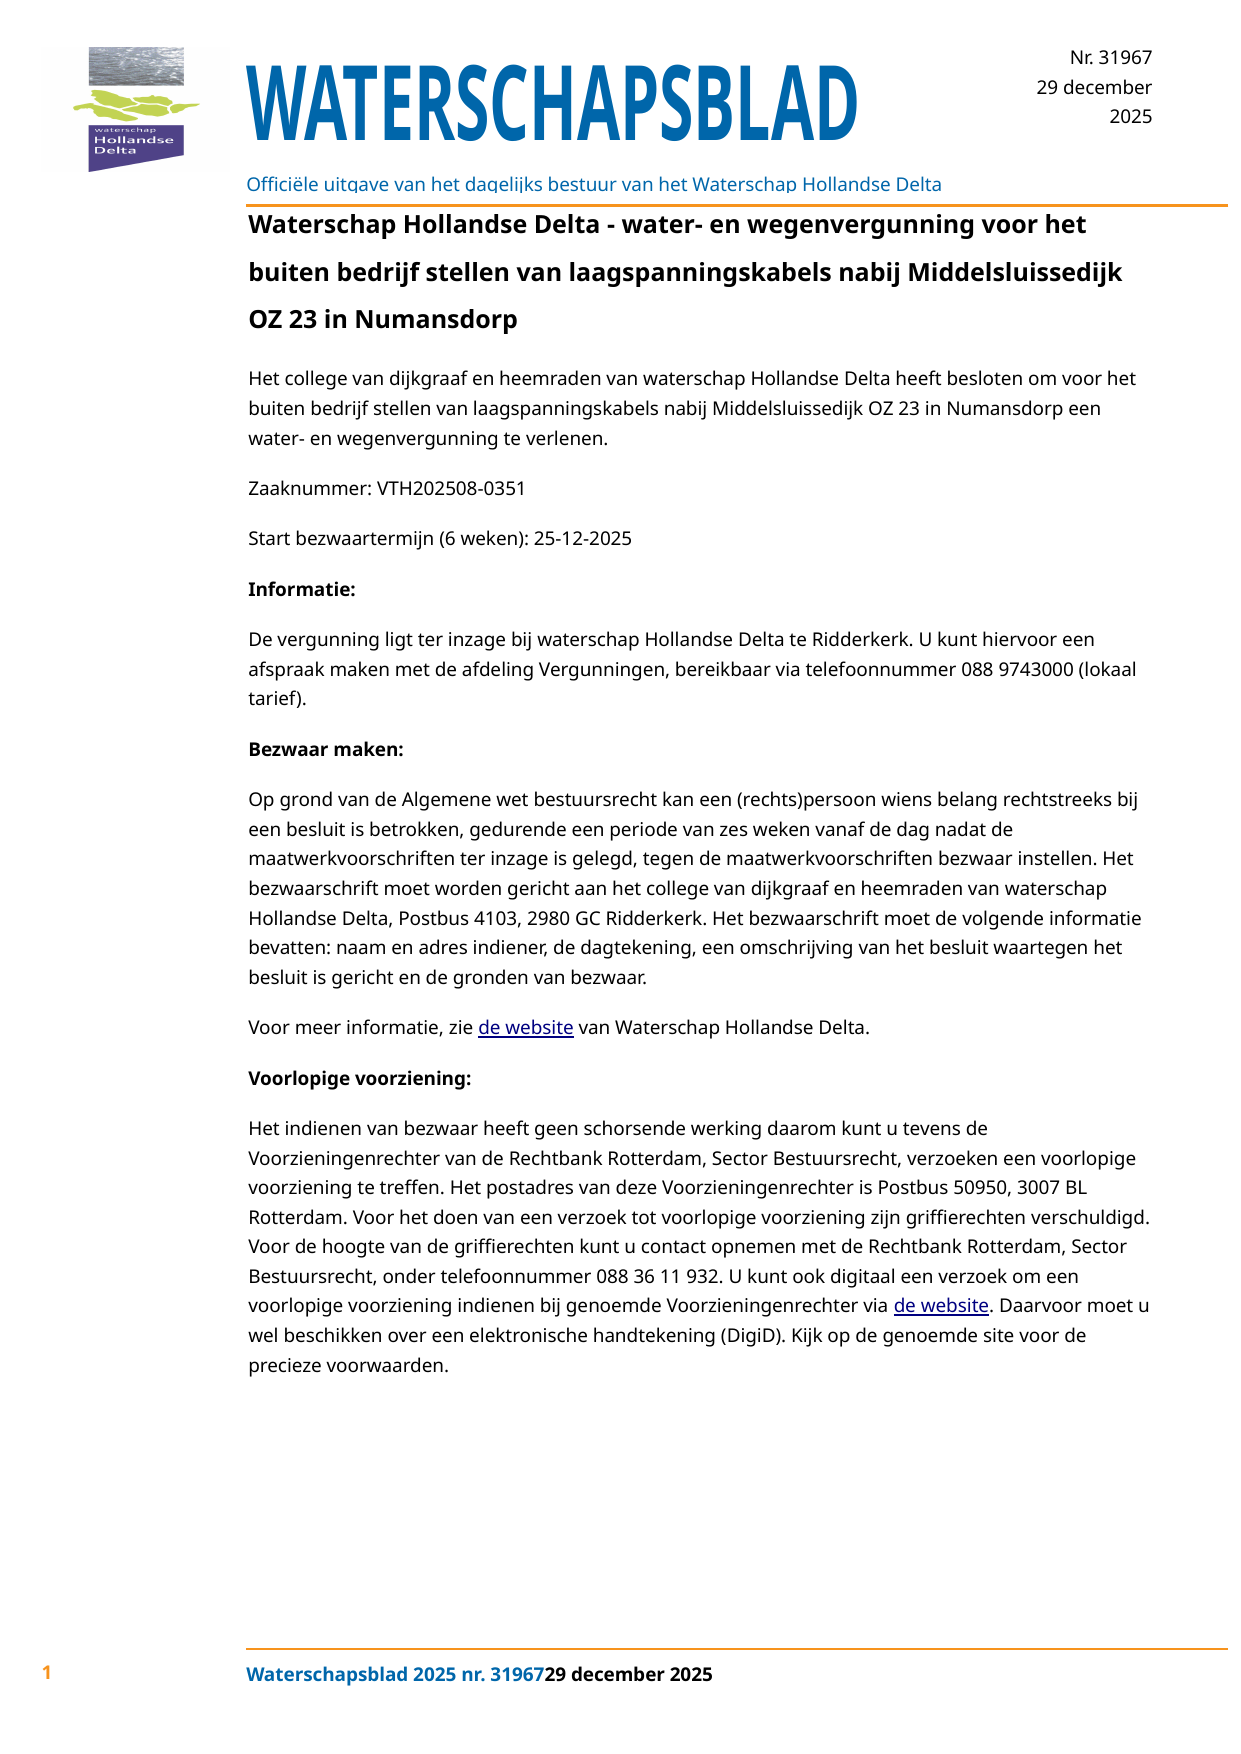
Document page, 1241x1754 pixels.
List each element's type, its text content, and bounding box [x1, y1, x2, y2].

text De vergunning ligt ter inzage bij waterschap Hollandse Delta te Ridderkerk. U kunt hiervoor een afspraak maken met de afdeling Vergunningen, bereikbaar via telefoonnummer 088 9743000 (lokaal tarief). [248, 626, 1152, 711]
text Op grond van de Algemene wet bestuursrecht kan een (rechts)persoon wiens belang rechtstreeks bij een besluit is betrokken, gedurende een periode van zes weken vanaf de dag nadat de maatwerkvoorschriften ter inzage is gelegd, tegen de maatwerkvoorschriften bezwaar instellen. Het bezwaarschrift moet worden gericht aan het college van dijkgraaf en heemraden van waterschap Hollandse Delta, Postbus 4103, 2980 GC Ridderkerk. Het bezwaarschrift moet de volgende informatie bevatten: naam en adres indiener, de dagtekening, een omschrijving van het besluit waartegen het besluit is gericht en de gronden van bezwaar. [248, 786, 1152, 989]
text Start bezwaartermijn (6 weken): 25-12-2025 [248, 526, 1152, 551]
text Waterschap Hollandse Delta - water- en wegenvergunning voor het buiten bedrijf stellen van laagspanningskabels nabij Middelsluissedijk OZ 23 in Numansdorp [248, 207, 1152, 336]
picture [41, 47, 231, 172]
text Voor meer informatie, zie de website van Waterschap Hollandse Delta. [248, 1014, 1152, 1040]
text Het indienen van bezwaar heeft geen schorsende werking daarom kunt u tevens de Voorzieningenrechter van de Rechtbank Rotterdam, Sector Bestuursrecht, verzoeken een voorlopige voorziening te treffen. Het postadres van deze Voorzieningenrechter is Postbus 50950, 3007 BL Rotterdam. Voor het doen van een verzoek tot voorlopige voorziening zijn griffierechten verschuldigd. Voor de hoogte van de griffierechten kunt u contact opnemen met de Rechtbank Rotterdam, Sector Bestuursrecht, onder telefoonnummer 088 36 11 932. U kunt ook digitaal een verzoek om een voorlopige voorziening indienen bij genoemde Voorzieningenrechter via de website. Daarvoor moet u wel beschikken over een elektronische handtekening (DigiD). Kijk op de genoemde site voor de precieze voorwaarden. [248, 1115, 1152, 1377]
text Het college van dijkgraaf en heemraden van waterschap Hollandse Delta heeft besloten om voor het buiten bedrijf stellen van laagspanningskabels nabij Middelsluissedijk OZ 23 in Numansdorp een water- en wegenvergunning te verlenen. [248, 366, 1152, 450]
text Bezwaar maken: [248, 736, 1152, 762]
text Zaaknummer: VTH202508-0351 [248, 475, 1152, 501]
text Voorlopige voorziening: [248, 1065, 1152, 1090]
text Informatie: [248, 576, 1152, 602]
